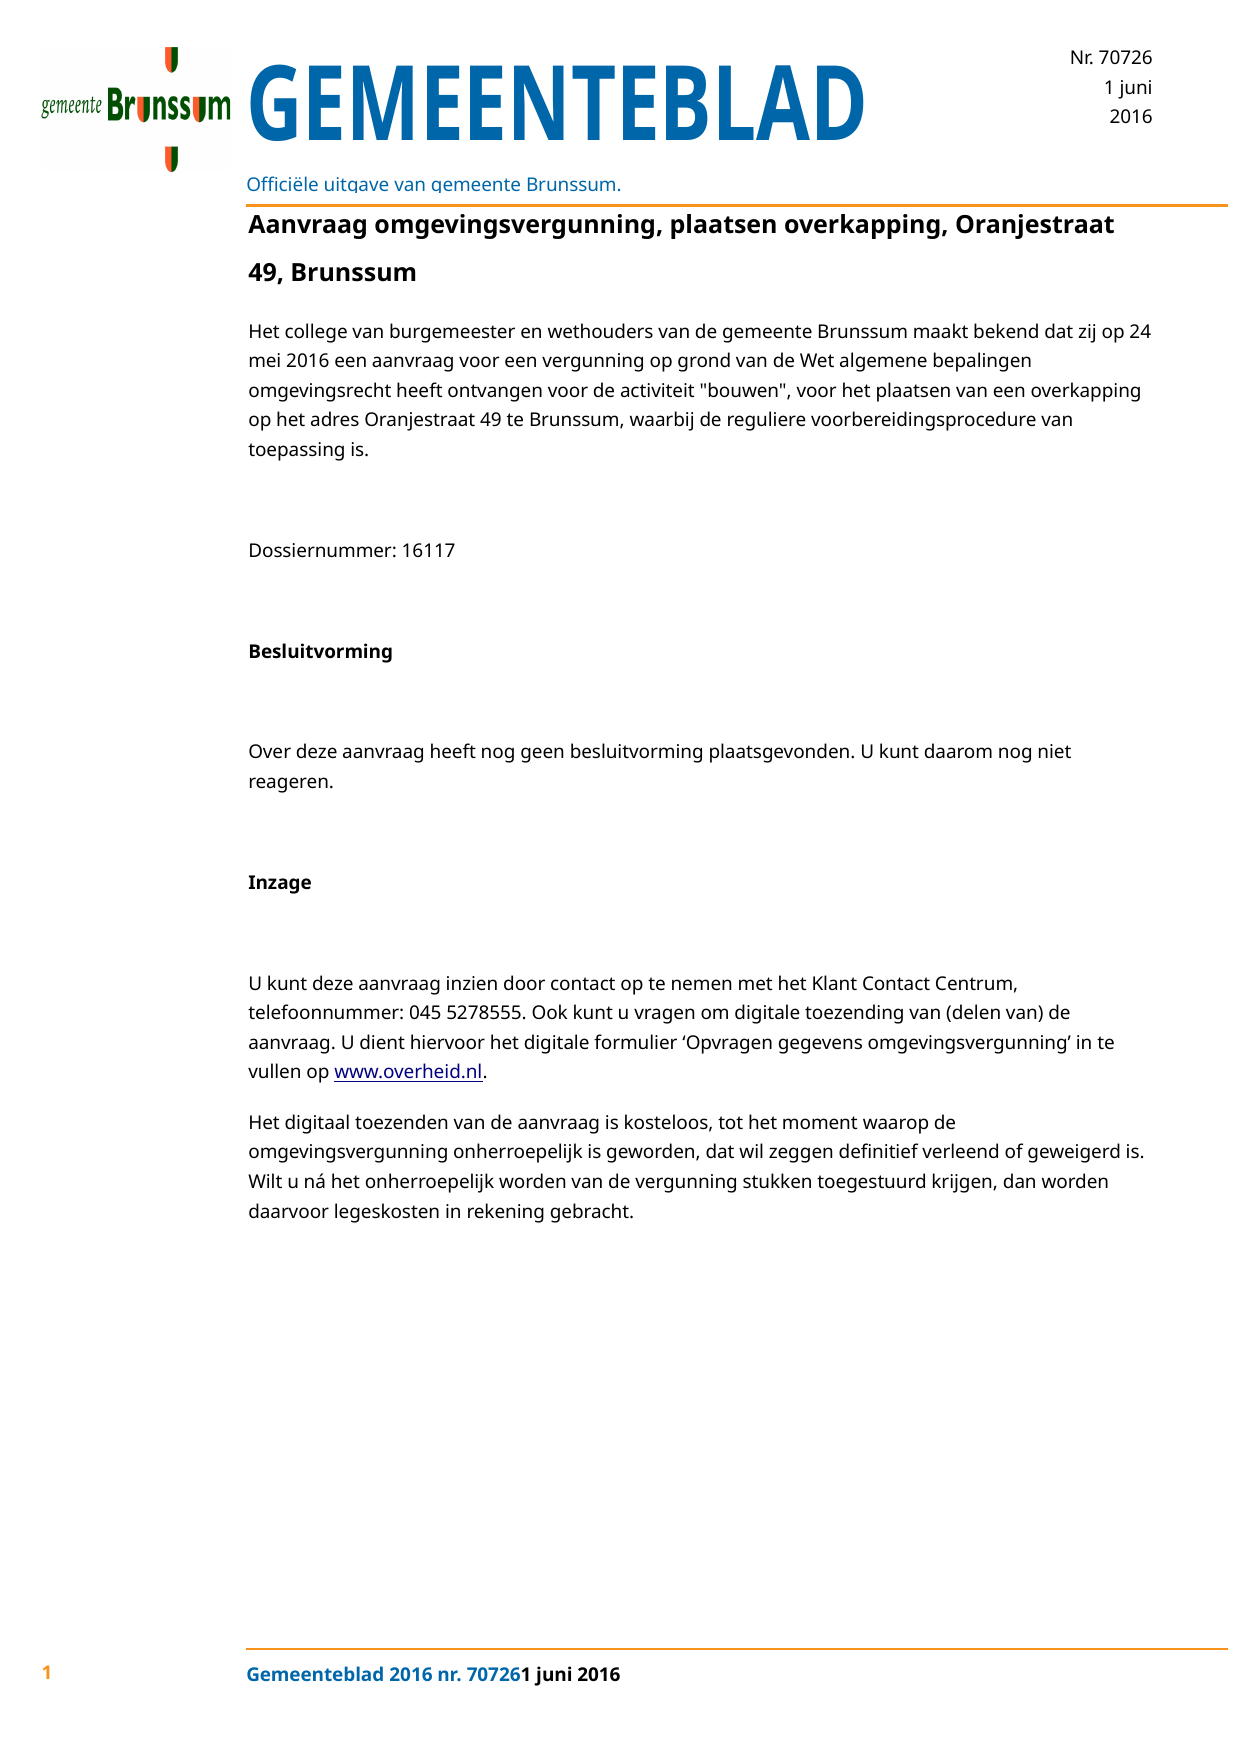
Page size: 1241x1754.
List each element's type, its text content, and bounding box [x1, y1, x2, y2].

text Besluitvorming [248, 638, 1152, 664]
text Het college van burgemeester en wethouders van de gemeente Brunssum maakt bekend dat zij op 24 mei 2016 een aanvraag voor een vergunning op grond van de Wet algemene bepalingen omgevingsrecht heeft ontvangen voor de activiteit "bouwen", voor het plaatsen van een overkapping op het adres Oranjestraat 49 te Brunssum, waarbij de reguliere voorbereidingsprocedure van toepassing is. [248, 318, 1152, 462]
text Dossiernummer: 16117 [248, 537, 1152, 563]
picture [41, 47, 231, 172]
text U kunt deze aanvraag inzien door contact op te nemen met het Klant Contact Centrum, telefoonnummer: 045 5278555. Ook kunt u vragen om digitale toezending van (delen van) de aanvraag. U dient hiervoor het digitale formulier ‘Opvragen gegevens omgevingsvergunning’ in te vullen op www.overheid.nl. [248, 970, 1152, 1084]
text Het digitaal toezenden van de aanvraag is kosteloos, tot het moment waarop de omgevingsvergunning onherroepelijk is geworden, dat wil zeggen definitief verleend of geweigerd is. Wilt u ná het onherroepelijk worden van de vergunning stukken toegestuurd krijgen, dan worden daarvoor legeskosten in rekening gebracht. [248, 1109, 1152, 1224]
text Aanvraag omgevingsvergunning, plaatsen overkapping, Oranjestraat 49, Brunssum [248, 207, 1152, 288]
text Inzage [248, 869, 1152, 895]
text Over deze aanvraag heeft nog geen besluitvorming plaatsgevonden. U kunt daarom nog niet reageren. [248, 739, 1152, 794]
